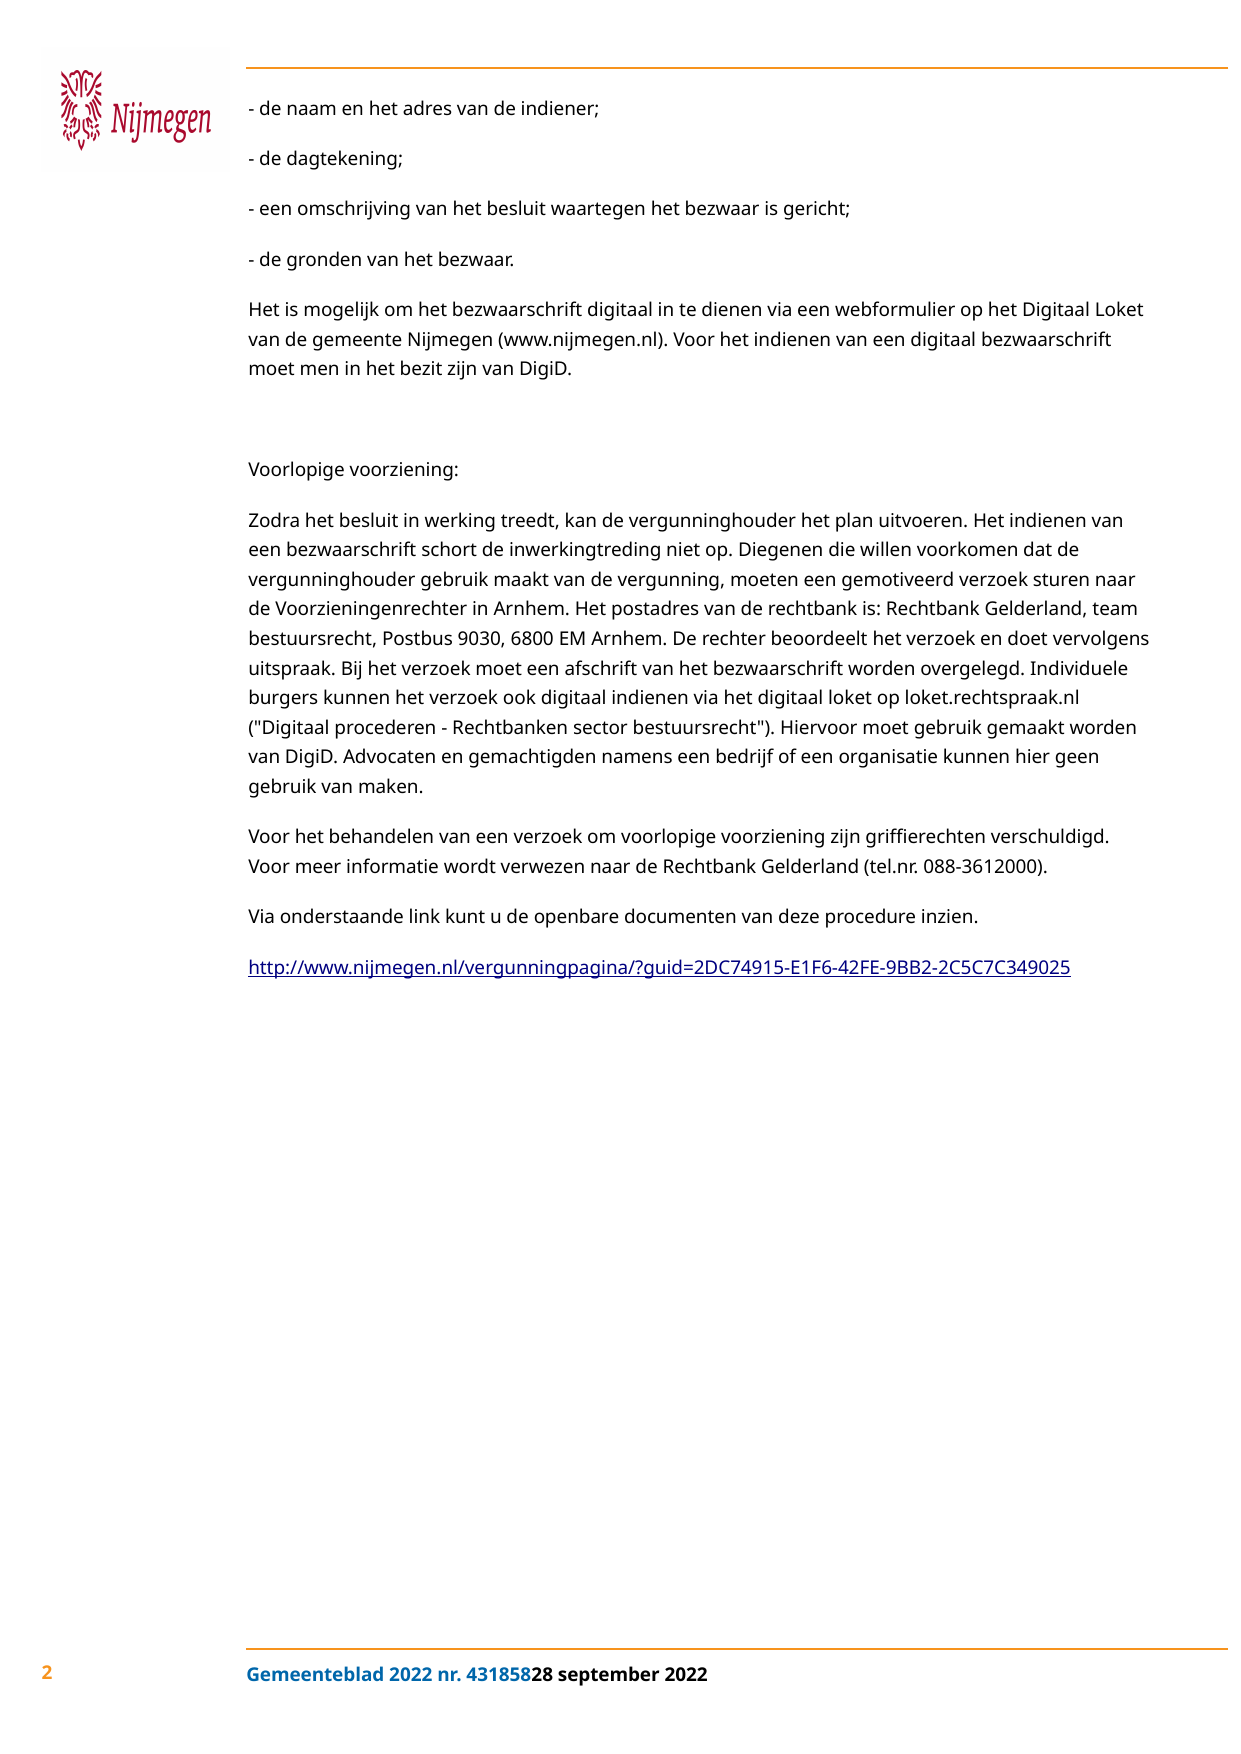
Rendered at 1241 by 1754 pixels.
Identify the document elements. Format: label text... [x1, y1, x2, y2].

text Zodra het besluit in werking treedt, kan de vergunninghouder het plan uitvoeren. Het indienen van een bezwaarschrift schort de inwerkingtreding niet op. Diegenen die willen voorkomen dat de vergunninghouder gebruik maakt van de vergunning, moeten een gemotiveerd verzoek sturen naar de Voorzieningenrechter in Arnhem. Het postadres van de rechtbank is: Rechtbank Gelderland, team bestuursrecht, Postbus 9030, 6800 EM Arnhem. De rechter beoordeelt het verzoek en doet vervolgens uitspraak. Bij het verzoek moet een afschrift van het bezwaarschrift worden overgelegd. Individuele burgers kunnen het verzoek ook digitaal indienen via het digitaal loket op loket.rechtspraak.nl ("Digitaal procederen - Rechtbanken sector bestuursrecht"). Hiervoor moet gebruik gemaakt worden van DigiD. Advocaten en gemachtigden namens een bedrijf of een organisatie kunnen hier geen gebruik van maken. [248, 507, 1152, 799]
text - de naam en het adres van de indiener; [248, 95, 1152, 121]
picture [41, 47, 231, 172]
text - de dagtekening; [248, 145, 1152, 171]
text http://www.nijmegen.nl/vergunningpagina/?guid=2DC74915-E1F6-42FE-9BB2-2C5C7C349025 [248, 954, 1152, 980]
text Voor het behandelen van een verzoek om voorlopige voorziening zijn griffierechten verschuldigd. Voor meer informatie wordt verwezen naar de Rechtbank Gelderland (tel.nr. 088-3612000). [248, 823, 1152, 879]
text Voorlopige voorziening: [248, 456, 1152, 482]
text - de gronden van het bezwaar. [248, 246, 1152, 272]
text - een omschrijving van het besluit waartegen het bezwaar is gericht; [248, 196, 1152, 221]
text Het is mogelijk om het bezwaarschrift digitaal in te dienen via een webformulier op het Digitaal Loket van de gemeente Nijmegen (www.nijmegen.nl). Voor het indienen van een digitaal bezwaarschrift moet men in het bezit zijn van DigiD. [248, 296, 1152, 381]
text Via onderstaande link kunt u de openbare documenten van deze procedure inzien. [248, 903, 1152, 929]
